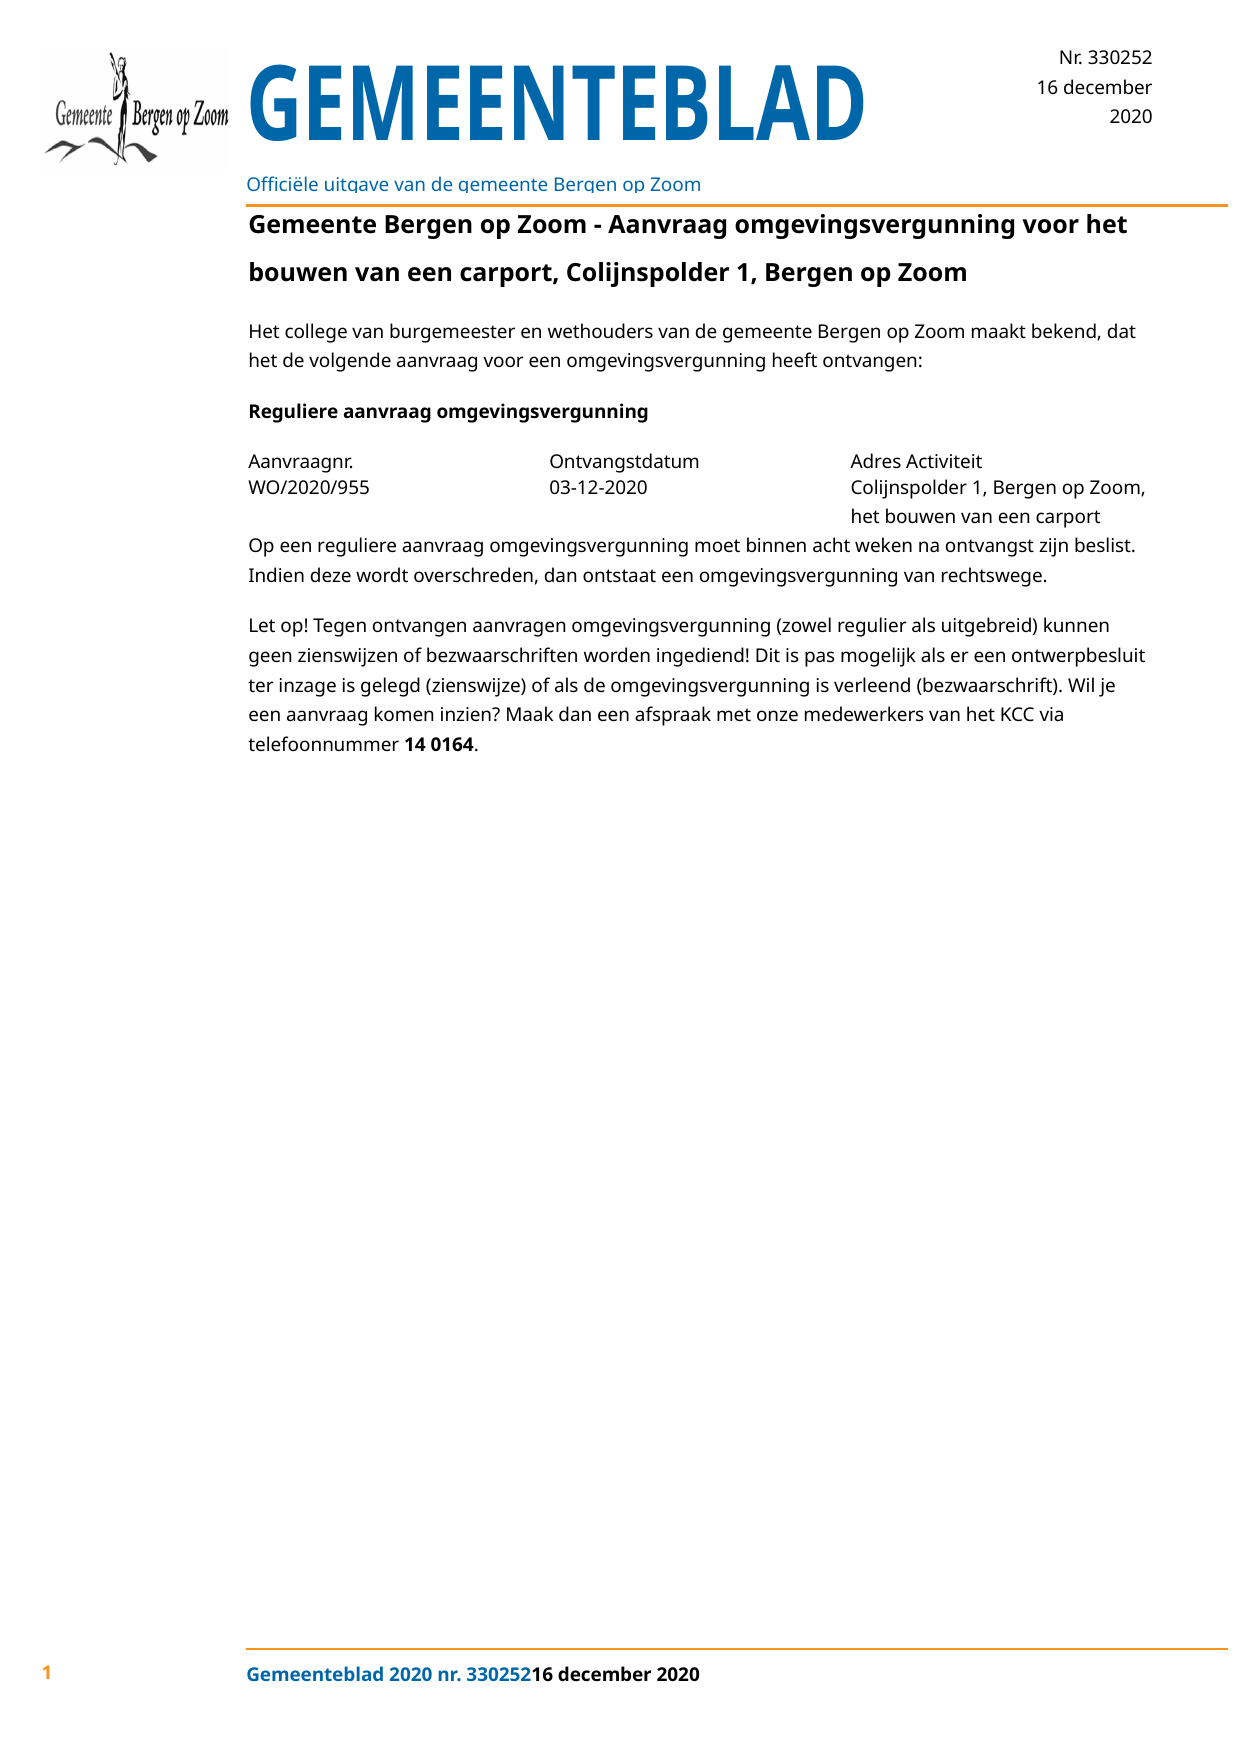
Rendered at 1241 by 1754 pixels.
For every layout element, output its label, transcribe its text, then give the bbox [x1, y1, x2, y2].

text Het college van burgemeester en wethouders van de gemeente Bergen op Zoom maakt bekend, dat het de volgende aanvraag voor een omgevingsvergunning heeft ontvangen: [248, 318, 1152, 373]
picture [41, 47, 231, 172]
text Gemeente Bergen op Zoom - Aanvraag omgevingsvergunning voor het bouwen van een carport, Colijnspolder 1, Bergen op Zoom [248, 207, 1152, 288]
text Reguliere aanvraag omgevingsvergunning [248, 398, 1152, 424]
text Op een reguliere aanvraag omgevingsvergunning moet binnen acht weken na ontvangst zijn beslist. Indien deze wordt overschreden, dan ontstaat een omgevingsvergunning van rechtswege. [248, 533, 1152, 588]
table_header Adres Activiteit [850, 449, 1152, 474]
table_cell Colijnspolder 1, Bergen op Zoom, het bouwen van een carport [850, 474, 1152, 529]
table_header Aanvraagnr. [248, 449, 549, 474]
table_cell 03-12-2020 [549, 474, 850, 529]
table_header Ontvangstdatum [549, 449, 850, 474]
text Let op! Tegen ontvangen aanvragen omgevingsvergunning (zowel regulier als uitgebreid) kunnen geen zienswijzen of bezwaarschriften worden ingediend! Dit is pas mogelijk als er een ontwerpbesluit ter inzage is gelegd (zienswijze) of als de omgevingsvergunning is verleend (bezwaarschrift). Wil je een aanvraag komen inzien? Maak dan een afspraak met onze medewerkers van het KCC via telefoonnummer 14 0164. [248, 613, 1152, 757]
table_cell WO/2020/955 [248, 474, 549, 529]
